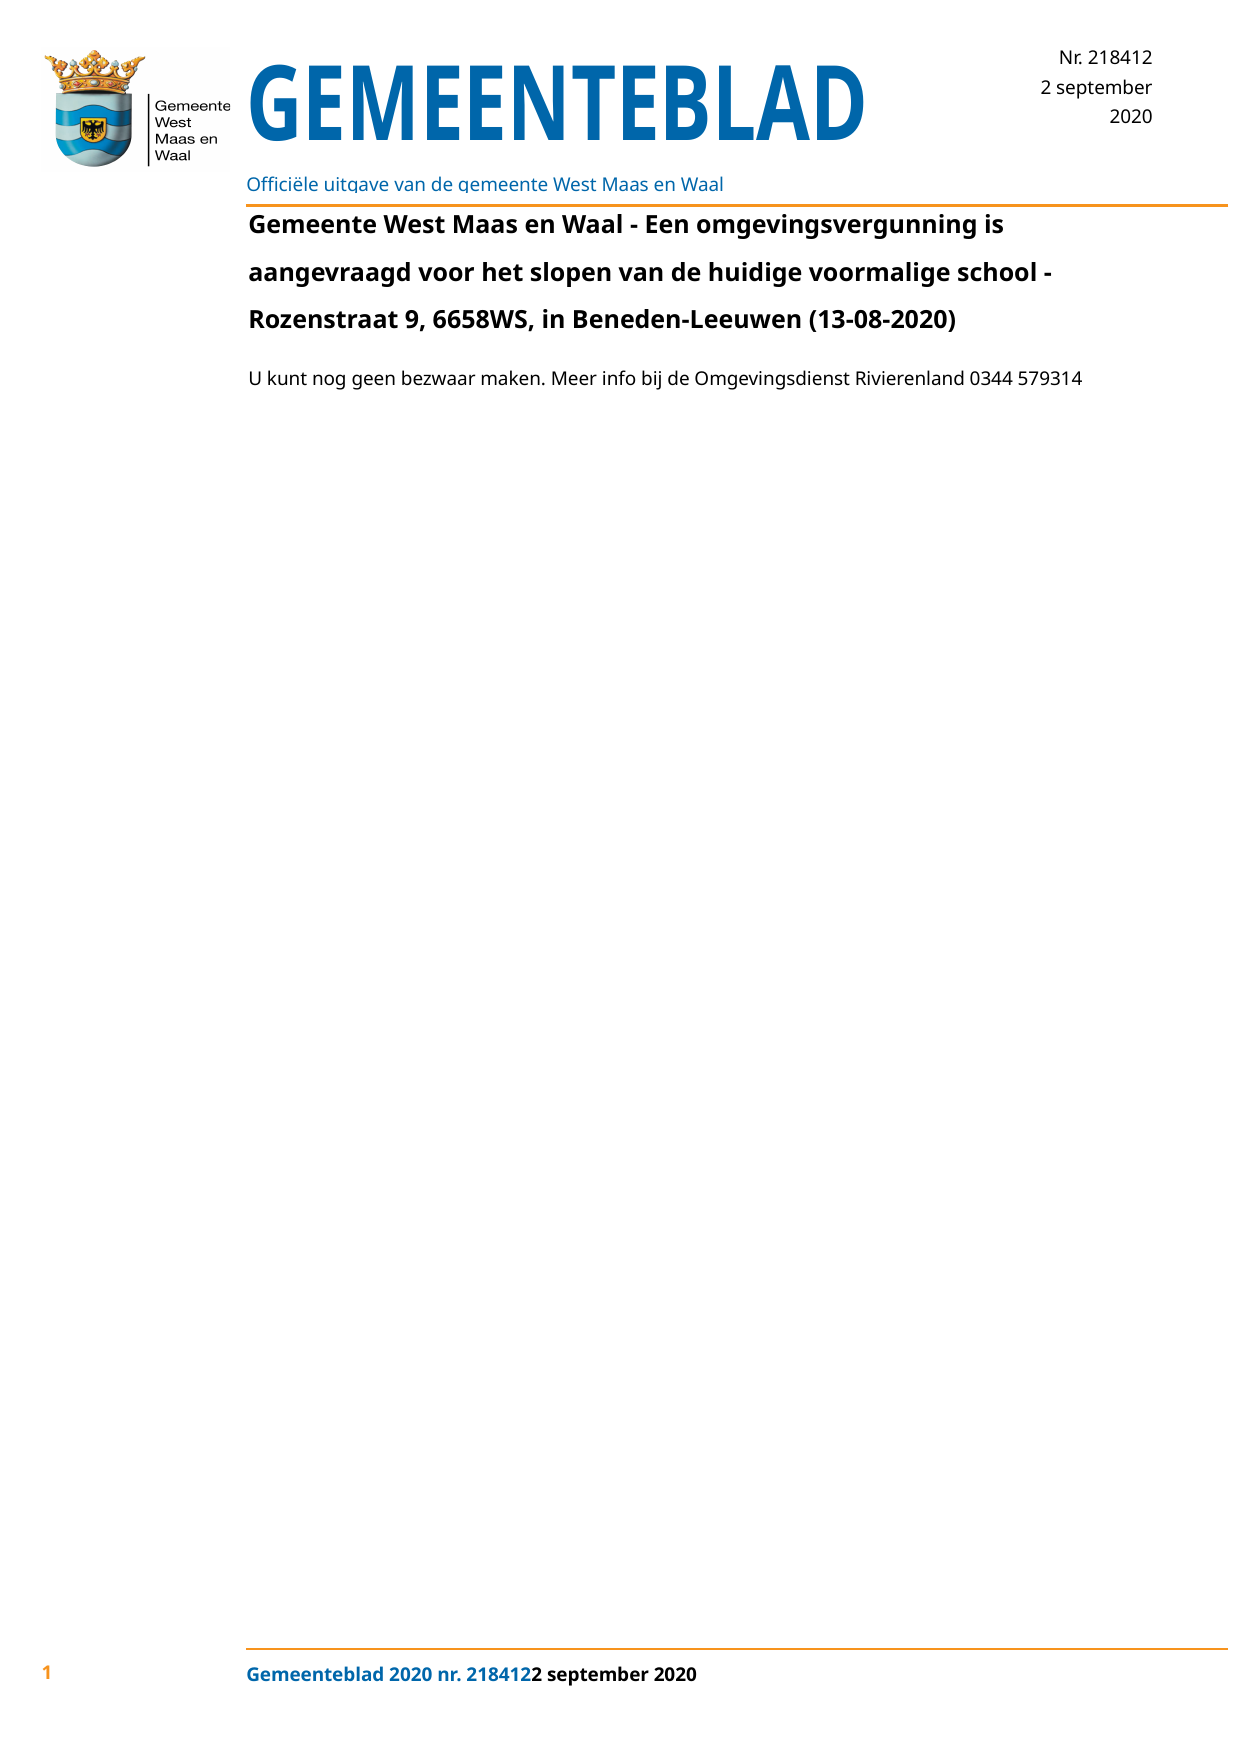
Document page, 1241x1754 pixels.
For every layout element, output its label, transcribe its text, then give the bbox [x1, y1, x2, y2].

text Gemeente West Maas en Waal - Een omgevingsvergunning is aangevraagd voor het slopen van de huidige voormalige school - Rozenstraat 9, 6658WS, in Beneden-Leeuwen (13-08-2020) [248, 207, 1152, 336]
picture [41, 47, 231, 172]
text U kunt nog geen bezwaar maken. Meer info bij de Omgevingsdienst Rivierenland 0344 579314 [248, 366, 1152, 391]
